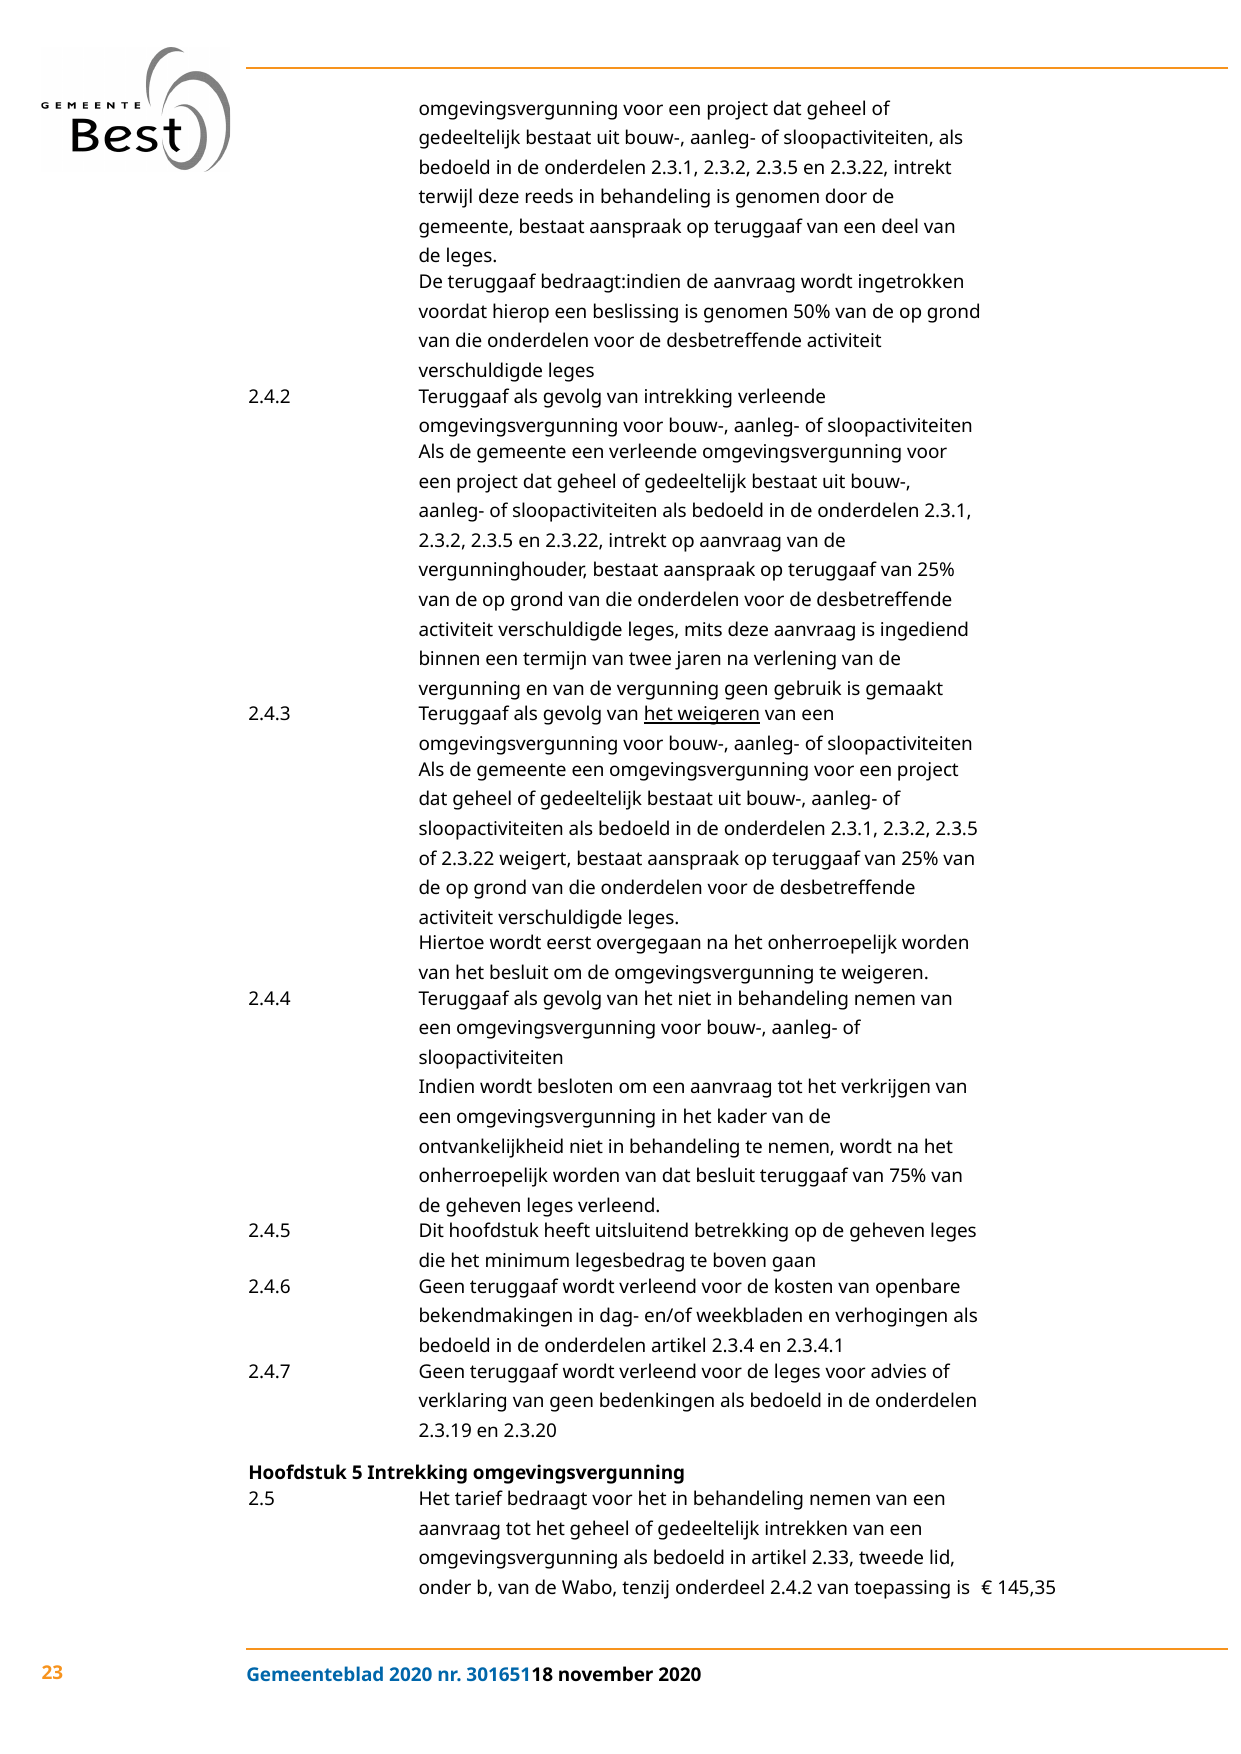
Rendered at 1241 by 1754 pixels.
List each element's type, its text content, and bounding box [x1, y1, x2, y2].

table_header 2.5 [248, 1485, 418, 1600]
table_cell [981, 95, 1152, 268]
table_cell 2.4.5 [248, 1218, 418, 1273]
text Hoofdstuk 5 Intrekking omgevingsvergunning [248, 1459, 1152, 1485]
table_cell Teruggaaf als gevolg van het niet in behandeling nemen van een omgevingsvergunning voor bouw-, aanleg- of sloopactiviteiten Indien wordt besloten om een aanvraag tot het verkrijgen van een omgevingsvergunning in het kader van de ontvankelijkheid niet in behandeling te nemen, wordt na het onherroepelijk worden van dat besluit teruggaaf van 75% van de geheven leges verleend. [418, 985, 981, 1218]
table_cell Als de gemeente een verleende omgevingsvergunning voor een project dat geheel of gedeeltelijk bestaat uit bouw-, aanleg- of sloopactiviteiten als bedoeld in de onderdelen 2.3.1, 2.3.2, 2.3.5 en 2.3.22, intrekt op aanvraag van de vergunninghouder, bestaat aanspraak op teruggaaf van 25% van de op grond van die onderdelen voor de desbetreffende activiteit verschuldigde leges, mits deze aanvraag is ingediend binnen een termijn van twee jaren na verlening van de vergunning en van de vergunning geen gebruik is gemaakt [418, 438, 981, 701]
table_cell [981, 1273, 1152, 1358]
table_cell Teruggaaf als gevolg van intrekking verleende omgevingsvergunning voor bouw-, aanleg- of sloopactiviteiten [418, 383, 981, 438]
table_cell [981, 930, 1152, 985]
table_cell [981, 701, 1152, 756]
table_cell 2.4.4 [248, 985, 418, 1218]
table_cell [981, 756, 1152, 929]
table_cell Teruggaaf als gevolg van het weigeren van een omgevingsvergunning voor bouw-, aanleg- of sloopactiviteiten [418, 701, 981, 756]
table_cell omgevingsvergunning voor een project dat geheel of gedeeltelijk bestaat uit bouw-, aanleg- of sloopactiviteiten, als bedoeld in de onderdelen 2.3.1, 2.3.2, 2.3.5 en 2.3.22, intrekt terwijl deze reeds in behandeling is genomen door de gemeente, bestaat aanspraak op teruggaaf van een deel van de leges. [418, 95, 981, 268]
table_cell 2.4.3 [248, 701, 418, 756]
table_cell [248, 438, 418, 701]
table_cell De teruggaaf bedraagt:indien de aanvraag wordt ingetrokken voordat hierop een beslissing is genomen 50% van de op grond van die onderdelen voor de desbetreffende activiteit verschuldigde leges [418, 269, 981, 383]
table_cell [981, 985, 1152, 1218]
table_cell Dit hoofdstuk heeft uitsluitend betrekking op de geheven leges die het minimum legesbedrag te boven gaan [418, 1218, 981, 1273]
table_cell [248, 930, 418, 985]
table_cell [981, 1358, 1152, 1443]
table_cell 2.4.7 [248, 1358, 418, 1443]
picture [41, 47, 231, 172]
table_cell [248, 95, 418, 268]
table_cell [981, 383, 1152, 438]
table_cell 2.4.2 [248, 383, 418, 438]
table_cell [981, 1218, 1152, 1273]
table_cell [248, 269, 418, 383]
table_cell Hiertoe wordt eerst overgegaan na het onherroepelijk worden van het besluit om de omgevingsvergunning te weigeren. [418, 930, 981, 985]
table_cell Geen teruggaaf wordt verleend voor de kosten van openbare bekendmakingen in dag- en/of weekbladen en verhogingen als bedoeld in de onderdelen artikel 2.3.4 en 2.3.4.1 [418, 1273, 981, 1358]
table_cell [248, 756, 418, 929]
table_header Het tarief bedraagt voor het in behandeling nemen van een aanvraag tot het geheel of gedeeltelijk intrekken van een omgevingsvergunning als bedoeld in artikel 2.33, tweede lid, onder b, van de Wabo, tenzij onderdeel 2.4.2 van toepassing is [418, 1485, 981, 1600]
table_cell Geen teruggaaf wordt verleend voor de leges voor advies of verklaring van geen bedenkingen als bedoeld in de onderdelen 2.3.19 en 2.3.20 [418, 1358, 981, 1443]
table_cell 2.4.6 [248, 1273, 418, 1358]
table_cell Als de gemeente een omgevingsvergunning voor een project dat geheel of gedeeltelijk bestaat uit bouw-, aanleg- of sloopactiviteiten als bedoeld in de onderdelen 2.3.1, 2.3.2, 2.3.5 of 2.3.22 weigert, bestaat aanspraak op teruggaaf van 25% van de op grond van die onderdelen voor de desbetreffende activiteit verschuldigde leges. [418, 756, 981, 929]
table_cell [981, 269, 1152, 383]
table_header € 145,35 [981, 1485, 1152, 1600]
table_cell [981, 438, 1152, 701]
